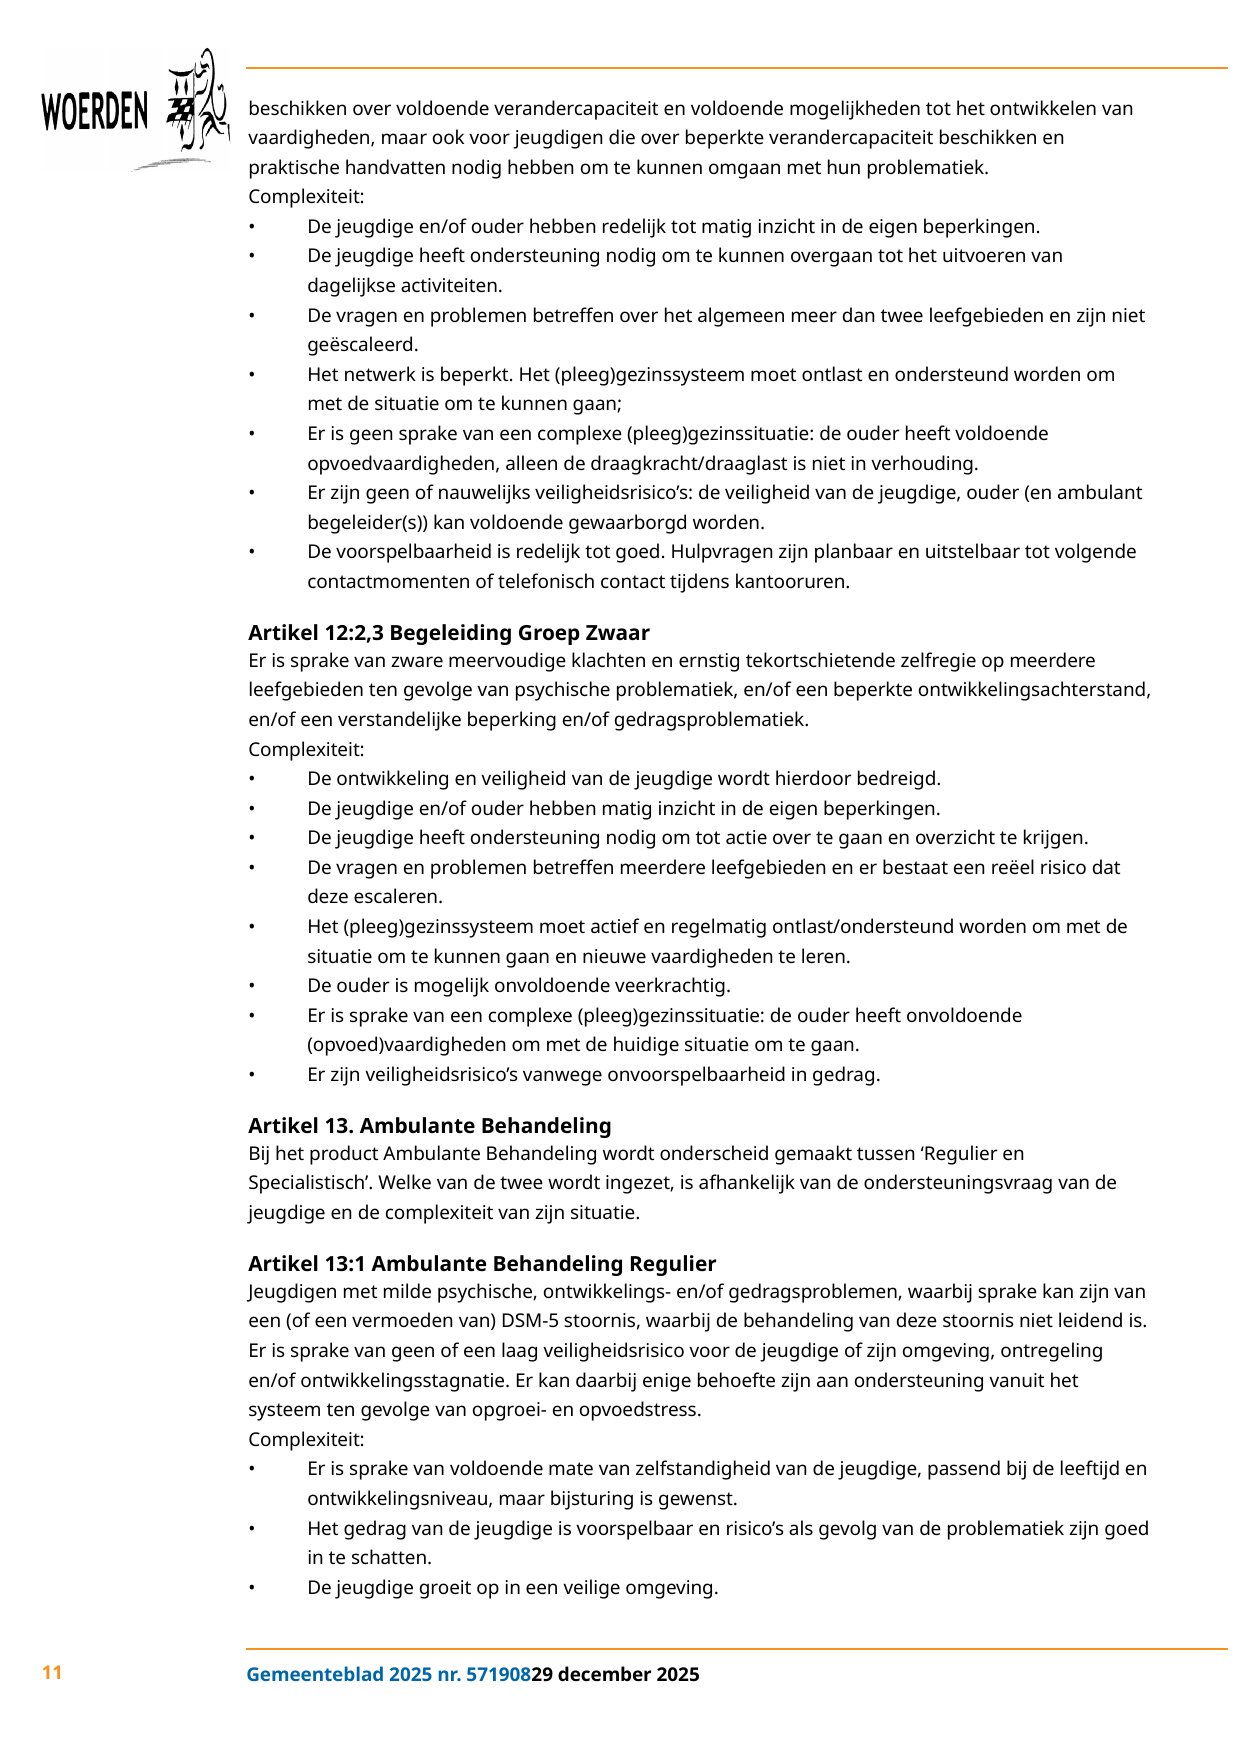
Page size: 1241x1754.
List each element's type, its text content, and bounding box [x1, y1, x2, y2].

text Er is sprake van zware meervoudige klachten en ernstig tekortschietende zelfregie op meerdere leefgebieden ten gevolge van psychische problematiek, en/of een beperkte ontwikkelingsachterstand, en/of een verstandelijke beperking en/of gedragsproblematiek. [248, 647, 1152, 732]
list De vragen en problemen betreffen over het algemeen meer dan twee leefgebieden en zijn niet geëscaleerd. [248, 302, 1152, 357]
list Het gedrag van de jeugdige is voorspelbaar en risico’s als gevolg van de problematiek zijn goed in te schatten. [248, 1515, 1152, 1570]
text Artikel 12:2,3 Begeleiding Groep Zwaar [248, 618, 1152, 647]
list Er zijn veiligheidsrisico’s vanwege onvoorspelbaarheid in gedrag. [248, 1061, 1152, 1087]
text Complexiteit: [248, 183, 1152, 209]
text Complexiteit: [248, 1426, 1152, 1452]
list Er is geen sprake van een complexe (pleeg)gezinssituatie: de ouder heeft voldoende opvoedvaardigheden, alleen de draagkracht/draaglast is niet in verhouding. [248, 420, 1152, 476]
text Bij het product Ambulante Behandeling wordt onderscheid gemaakt tussen ‘Regulier en Specialistisch’. Welke van de twee wordt ingezet, is afhankelijk van de ondersteuningsvraag van de jeugdige en de complexiteit van zijn situatie. [248, 1140, 1152, 1225]
list De vragen en problemen betreffen meerdere leefgebieden en er bestaat een reëel risico dat deze escaleren. [248, 854, 1152, 909]
list De jeugdige en/of ouder hebben redelijk tot matig inzicht in de eigen beperkingen. [248, 213, 1152, 239]
text Artikel 13:1 Ambulante Behandeling Regulier [248, 1249, 1152, 1278]
list De voorspelbaarheid is redelijk tot goed. Hulpvragen zijn planbaar en uitstelbaar tot volgende contactmomenten of telefonisch contact tijdens kantooruren. [248, 538, 1152, 594]
list De jeugdige en/of ouder hebben matig inzicht in de eigen beperkingen. [248, 795, 1152, 821]
text Artikel 13. Ambulante Behandeling [248, 1112, 1152, 1140]
text Complexiteit: [248, 736, 1152, 761]
list De jeugdige groeit op in een veilige omgeving. [248, 1574, 1152, 1599]
list Er zijn geen of nauwelijks veiligheidsrisico’s: de veiligheid van de jeugdige, ouder (en ambulant begeleider(s)) kan voldoende gewaarborgd worden. [248, 479, 1152, 535]
list De jeugdige heeft ondersteuning nodig om te kunnen overgaan tot het uitvoeren van dagelijkse activiteiten. [248, 243, 1152, 298]
text beschikken over voldoende verandercapaciteit en voldoende mogelijkheden tot het ontwikkelen van vaardigheden, maar ook voor jeugdigen die over beperkte verandercapaciteit beschikken en praktische handvatten nodig hebben om te kunnen omgaan met hun problematiek. [248, 95, 1152, 180]
list Er is sprake van voldoende mate van zelfstandigheid van de jeugdige, passend bij de leeftijd en ontwikkelingsniveau, maar bijsturing is gewenst. [248, 1456, 1152, 1511]
list Het netwerk is beperkt. Het (pleeg)gezinssysteem moet ontlast en ondersteund worden om met de situatie om te kunnen gaan; [248, 361, 1152, 416]
picture [41, 47, 231, 172]
list De ontwikkeling en veiligheid van de jeugdige wordt hierdoor bedreigd. [248, 765, 1152, 791]
list Er is sprake van een complexe (pleeg)gezinssituatie: de ouder heeft onvoldoende (opvoed)vaardigheden om met de huidige situatie om te gaan. [248, 1002, 1152, 1057]
text Jeugdigen met milde psychische, ontwikkelings- en/of gedragsproblemen, waarbij sprake kan zijn van een (of een vermoeden van) DSM-5 stoornis, waarbij de behandeling van deze stoornis niet leidend is. Er is sprake van geen of een laag veiligheidsrisico voor de jeugdige of zijn omgeving, ontregeling en/of ontwikkelingsstagnatie. Er kan daarbij enige behoefte zijn aan ondersteuning vanuit het systeem ten gevolge van opgroei- en opvoedstress. [248, 1278, 1152, 1422]
list De ouder is mogelijk onvoldoende veerkrachtig. [248, 972, 1152, 998]
list Het (pleeg)gezinssysteem moet actief en regelmatig ontlast/ondersteund worden om met de situatie om te kunnen gaan en nieuwe vaardigheden te leren. [248, 913, 1152, 968]
list De jeugdige heeft ondersteuning nodig om tot actie over te gaan en overzicht te krijgen. [248, 824, 1152, 850]
